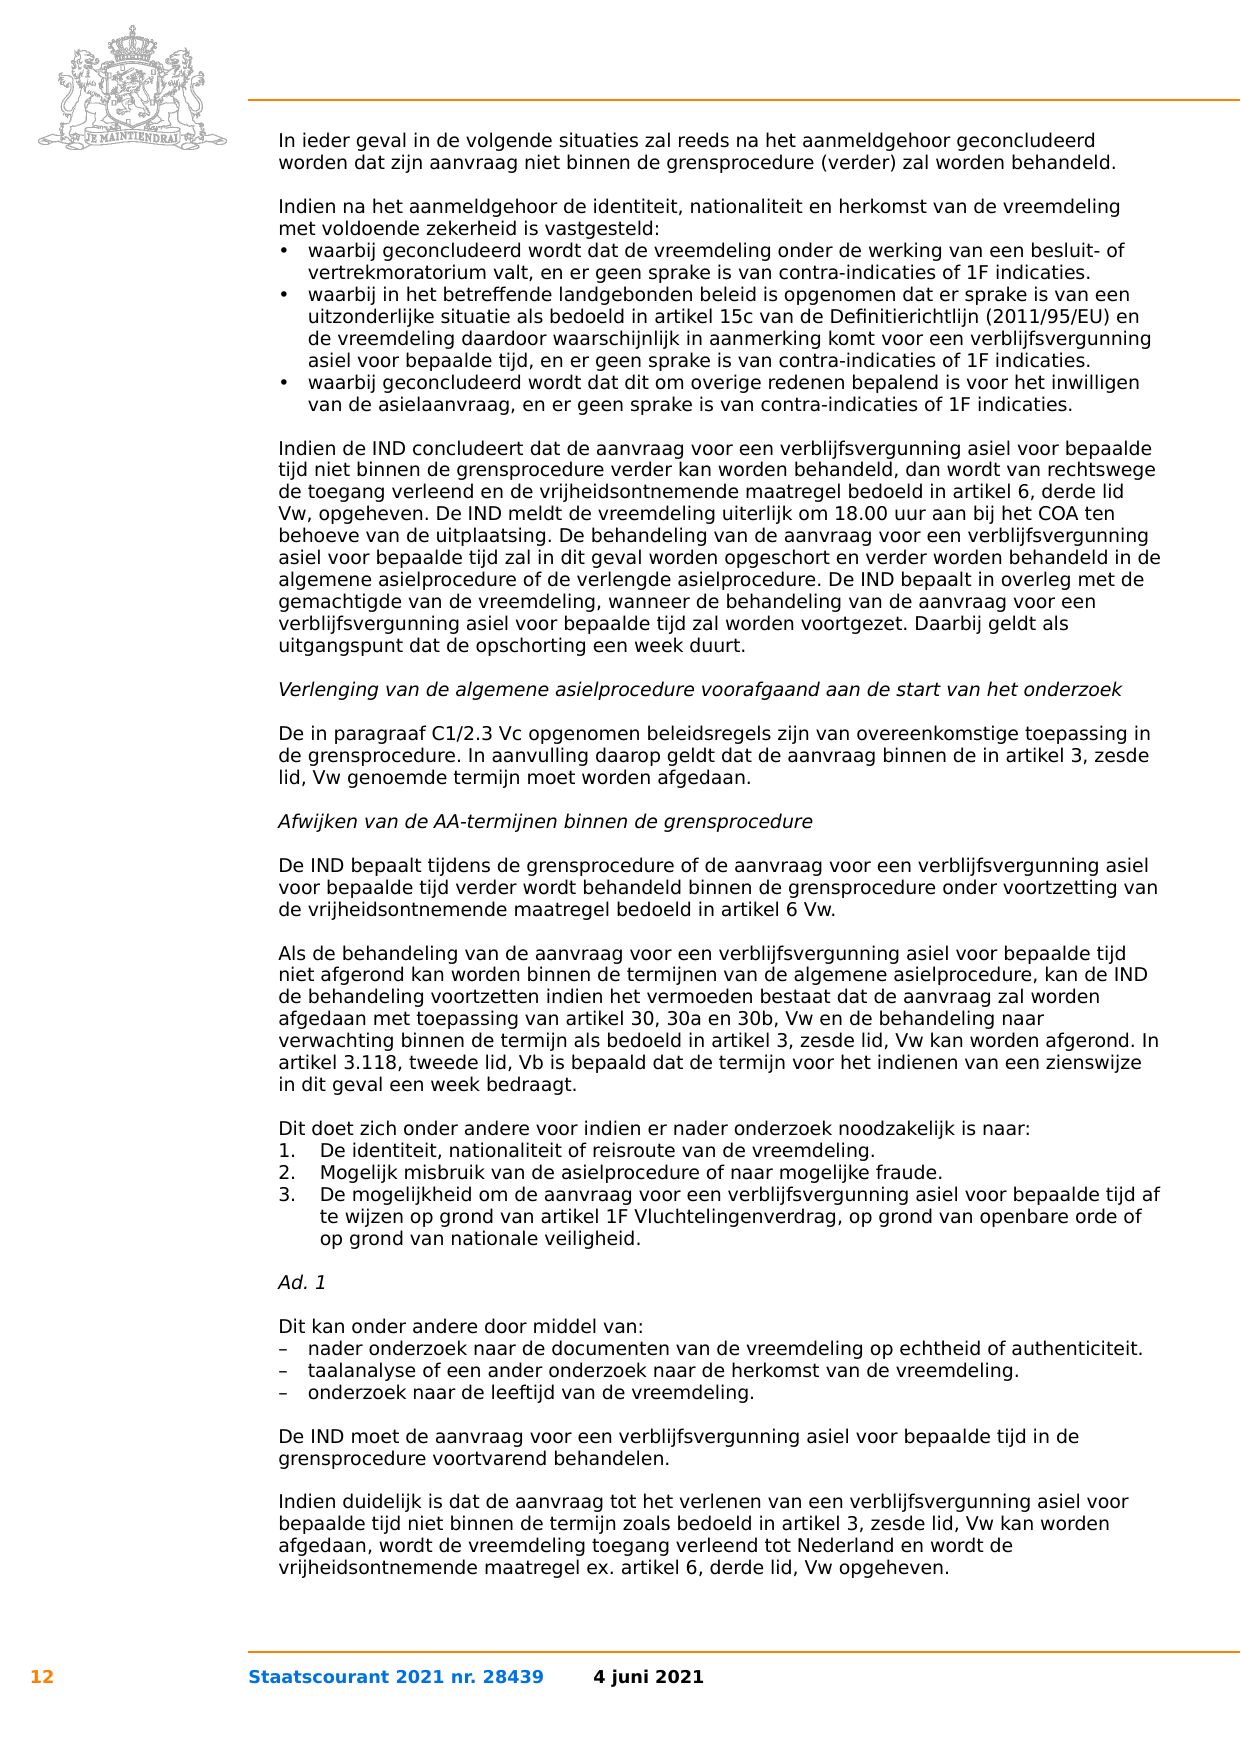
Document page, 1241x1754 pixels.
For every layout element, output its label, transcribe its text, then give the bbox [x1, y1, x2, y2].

text 3. De mogelijkheid om de aanvraag voor een verblijfsvergunning asiel voor bepaalde tijd af te wijzen op grond van artikel 1F Vluchtelingenverdrag, op grond van openbare orde of op grond van nationale veiligheid. [278, 1184, 1163, 1250]
text Indien de IND concludeert dat de aanvraag voor een verblijfsvergunning asiel voor bepaalde tijd niet binnen de grensprocedure verder kan worden behandeld, dan wordt van rechtswege de toegang verleend en de vrijheidsontnemende maatregel bedoeld in artikel 6, derde lid Vw, opgeheven. De IND meldt de vreemdeling uiterlijk om 18.00 uur aan bij het COA ten behoeve van de uitplaatsing. De behandeling van de aanvraag voor een verblijfsvergunning asiel voor bepaalde tijd zal in dit geval worden opgeschort en verder worden behandeld in de algemene asielprocedure of de verlengde asielprocedure. De IND bepaalt in overleg met de gemachtigde van de vreemdeling, wanneer de behandeling van de aanvraag voor een verblijfsvergunning asiel voor bepaalde tijd zal worden voortgezet. Daarbij geldt als uitgangspunt dat de opschorting een week duurt. [278, 437, 1163, 657]
text • waarbij geconcludeerd wordt dat de vreemdeling onder de werking van een besluit- of vertrekmoratorium valt, en er geen sprake is van contra-indicaties of 1F indicaties. [278, 240, 1163, 284]
text 1. De identiteit, nationaliteit of reisroute van de vreemdeling. [278, 1140, 1163, 1162]
text – nader onderzoek naar de documenten van de vreemdeling op echtheid of authenticiteit. [278, 1338, 1163, 1360]
subtitle Ad. 1 [278, 1272, 1163, 1294]
text – taalanalyse of een ander onderzoek naar de herkomst van de vreemdeling. [278, 1360, 1163, 1382]
subtitle Afwijken van de AA-termijnen binnen de grensprocedure [278, 811, 1163, 833]
text • waarbij geconcludeerd wordt dat dit om overige redenen bepalend is voor het inwilligen van de asielaanvraag, en er geen sprake is van contra-indicaties of 1F indicaties. [278, 372, 1163, 416]
subtitle Verlenging van de algemene asielprocedure voorafgaand aan de start van het onderzoek [278, 679, 1163, 701]
text Dit doet zich onder andere voor indien er nader onderzoek noodzakelijk is naar: [278, 1118, 1163, 1140]
text De IND moet de aanvraag voor een verblijfsvergunning asiel voor bepaalde tijd in de grensprocedure voortvarend behandelen. [278, 1426, 1163, 1469]
text 2. Mogelijk misbruik van de asielprocedure of naar mogelijke fraude. [278, 1162, 1163, 1184]
text Indien duidelijk is dat de aanvraag tot het verlenen van een verblijfsvergunning asiel voor bepaalde tijd niet binnen de termijn zoals bedoeld in artikel 3, zesde lid, Vw kan worden afgedaan, wordt de vreemdeling toegang verleend tot Nederland en wordt de vrijheidsontnemende maatregel ex. artikel 6, derde lid, Vw opgeheven. [278, 1491, 1163, 1579]
text De IND bepaalt tijdens de grensprocedure of de aanvraag voor een verblijfsvergunning asiel voor bepaalde tijd verder wordt behandeld binnen de grensprocedure onder voortzetting van de vrijheidsontnemende maatregel bedoeld in artikel 6 Vw. [278, 854, 1163, 921]
text • waarbij in het betreffende landgebonden beleid is opgenomen dat er sprake is van een uitzonderlijke situatie als bedoeld in artikel 15c van de Definitierichtlijn (2011/95/EU) en de vreemdeling daardoor waarschijnlijk in aanmerking komt voor een verblijfsvergunning asiel voor bepaalde tijd, en er geen sprake is van contra-indicaties of 1F indicaties. [278, 284, 1163, 372]
text – onderzoek naar de leeftijd van de vreemdeling. [278, 1382, 1163, 1404]
text Dit kan onder andere door middel van: [278, 1316, 1163, 1338]
text Indien na het aanmeldgehoor de identiteit, nationaliteit en herkomst van de vreemdeling met voldoende zekerheid is vastgesteld: [278, 196, 1163, 240]
text In ieder geval in de volgende situaties zal reeds na het aanmeldgehoor geconcludeerd worden dat zijn aanvraag niet binnen de grensprocedure (verder) zal worden behandeld. [278, 130, 1163, 174]
text De in paragraaf C1/2.3 Vc opgenomen beleidsregels zijn van overeenkomstige toepassing in de grensprocedure. In aanvulling daarop geldt dat de aanvraag binnen de in artikel 3, zesde lid, Vw genoemde termijn moet worden afgedaan. [278, 723, 1163, 789]
text Als de behandeling van de aanvraag voor een verblijfsvergunning asiel voor bepaalde tijd niet afgerond kan worden binnen de termijnen van de algemene asielprocedure, kan de IND de behandeling voortzetten indien het vermoeden bestaat dat de aanvraag zal worden afgedaan met toepassing van artikel 30, 30a en 30b, Vw en de behandeling naar verwachting binnen de termijn als bedoeld in artikel 3, zesde lid, Vw kan worden afgerond. In artikel 3.118, tweede lid, Vb is bepaald dat de termijn voor het indienen van een zienswijze in dit geval een week bedraagt. [278, 942, 1163, 1096]
picture [38, 25, 227, 150]
